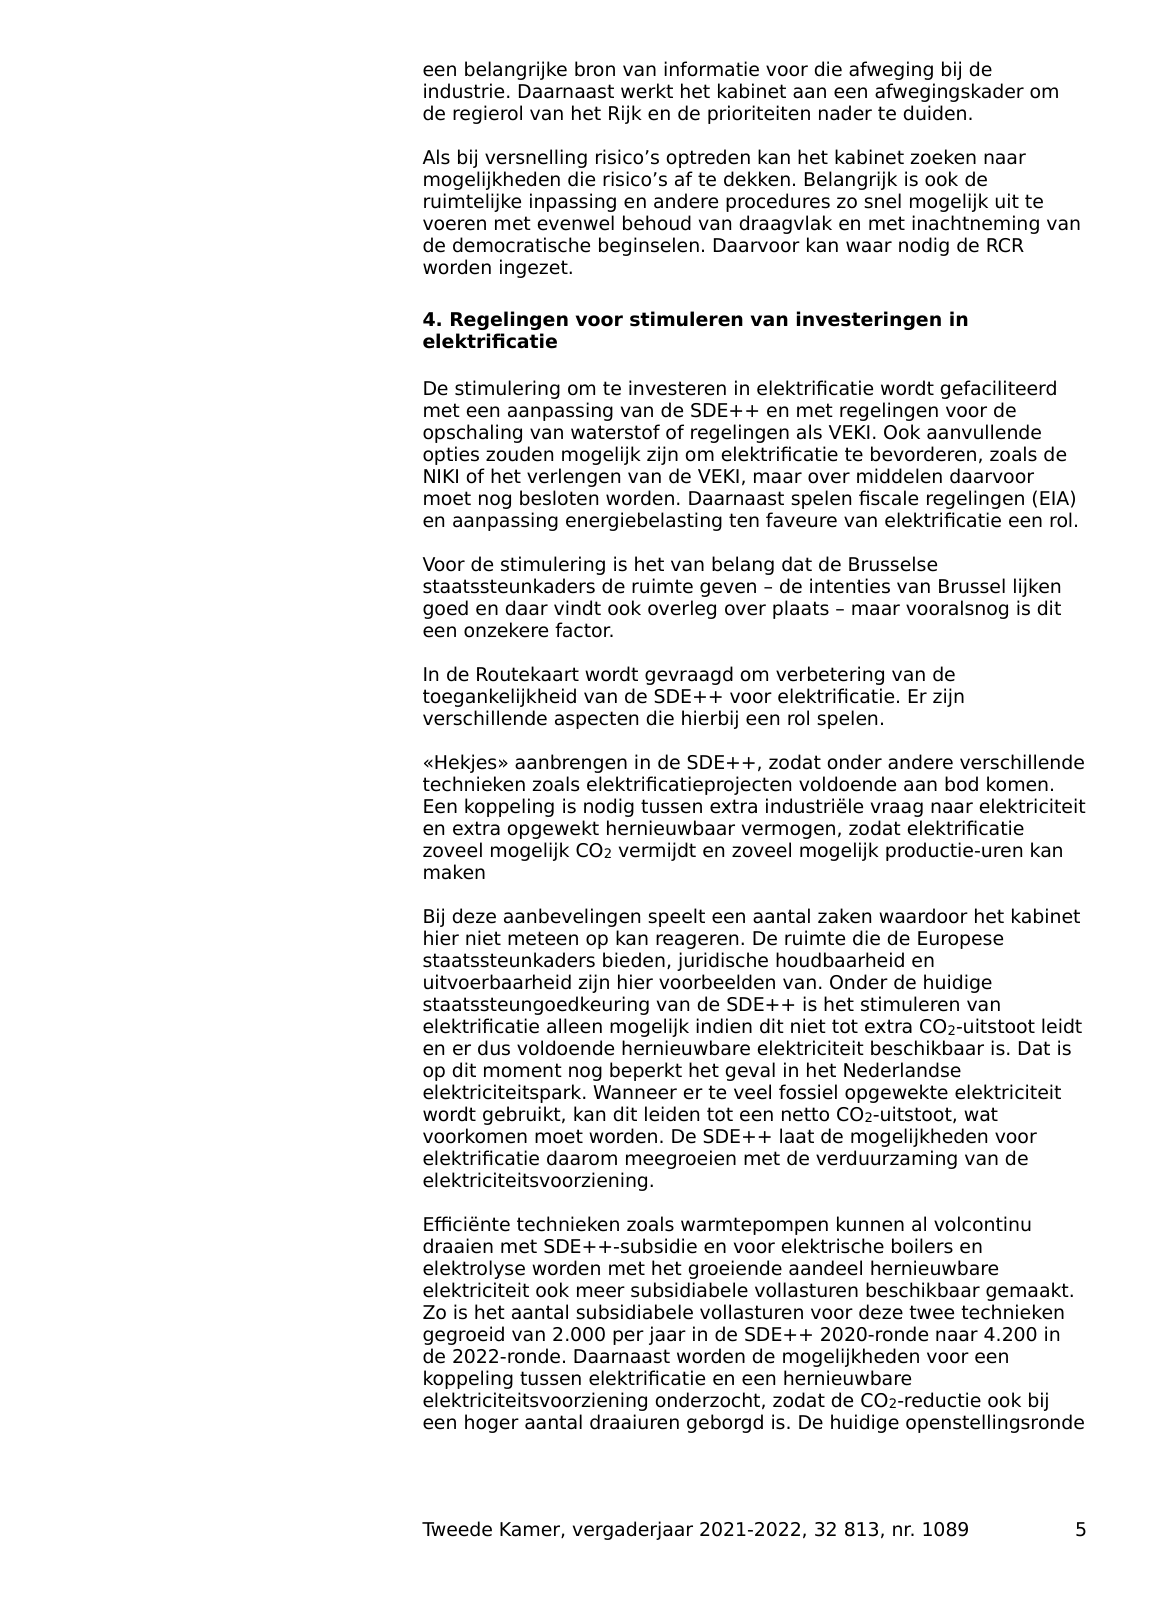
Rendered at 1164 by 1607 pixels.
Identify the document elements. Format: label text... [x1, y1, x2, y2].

subtitle 4. Regelingen voor stimuleren van investeringen in elektrificatie [422, 309, 1087, 353]
text Bij deze aanbevelingen speelt een aantal zaken waardoor het kabinet hier niet meteen op kan reageren. De ruimte die de Europese staatssteunkaders bieden, juridische houdbaarheid en uitvoerbaarheid zijn hier voorbeelden van. Onder de huidige staatssteungoedkeuring van de SDE++ is het stimuleren van elektrificatie alleen mogelijk indien dit niet tot extra CO2-uitstoot leidt en er dus voldoende hernieuwbare elektriciteit beschikbaar is. Dat is op dit moment nog beperkt het geval in het Nederlandse elektriciteitspark. Wanneer er te veel fossiel opgewekte elektriciteit wordt gebruikt, kan dit leiden tot een netto CO2-uitstoot, wat voorkomen moet worden. De SDE++ laat de mogelijkheden voor elektrificatie daarom meegroeien met de verduurzaming van de elektriciteitsvoorziening. [422, 906, 1087, 1192]
text «Hekjes» aanbrengen in de SDE++, zodat onder andere verschillende technieken zoals elektrificatieprojecten voldoende aan bod komen. Een koppeling is nodig tussen extra industriële vraag naar elektriciteit en extra opgewekt hernieuwbaar vermogen, zodat elektrificatie zoveel mogelijk CO2 vermijdt en zoveel mogelijk productie-uren kan maken [422, 752, 1087, 884]
text Als bij versnelling risico’s optreden kan het kabinet zoeken naar mogelijkheden die risico’s af te dekken. Belangrijk is ook de ruimtelijke inpassing en andere procedures zo snel mogelijk uit te voeren met evenwel behoud van draagvlak en met inachtneming van de democratische beginselen. Daarvoor kan waar nodig de RCR worden ingezet. [422, 147, 1087, 279]
text Voor de stimulering is het van belang dat de Brusselse staatssteunkaders de ruimte geven – de intenties van Brussel lijken goed en daar vindt ook overleg over plaats – maar vooralsnog is dit een onzekere factor. [422, 554, 1087, 642]
text In de Routekaart wordt gevraagd om verbetering van de toegankelijkheid van de SDE++ voor elektrificatie. Er zijn verschillende aspecten die hierbij een rol spelen. [422, 664, 1087, 730]
text een belangrijke bron van informatie voor die afweging bij de industrie. Daarnaast werkt het kabinet aan een afwegingskader om de regierol van het Rijk en de prioriteiten nader te duiden. [422, 59, 1087, 125]
text Efficiënte technieken zoals warmtepompen kunnen al volcontinu draaien met SDE++-subsidie en voor elektrische boilers en elektrolyse worden met het groeiende aandeel hernieuwbare elektriciteit ook meer subsidiabele vollasturen beschikbaar gemaakt. Zo is het aantal subsidiabele vollasturen voor deze twee technieken gegroeid van 2.000 per jaar in de SDE++ 2020-ronde naar 4.200 in de 2022-ronde. Daarnaast worden de mogelijkheden voor een koppeling tussen elektrificatie en een hernieuwbare elektriciteitsvoorziening onderzocht, zodat de CO2-reductie ook bij een hoger aantal draaiuren geborgd is. De huidige openstellingsronde [422, 1214, 1087, 1434]
text De stimulering om te investeren in elektrificatie wordt gefaciliteerd met een aanpassing van de SDE++ en met regelingen voor de opschaling van waterstof of regelingen als VEKI. Ook aanvullende opties zouden mogelijk zijn om elektrificatie te bevorderen, zoals de NIKI of het verlengen van de VEKI, maar over middelen daarvoor moet nog besloten worden. Daarnaast spelen fiscale regelingen (EIA) en aanpassing energiebelasting ten faveure van elektrificatie een rol. [422, 378, 1087, 532]
